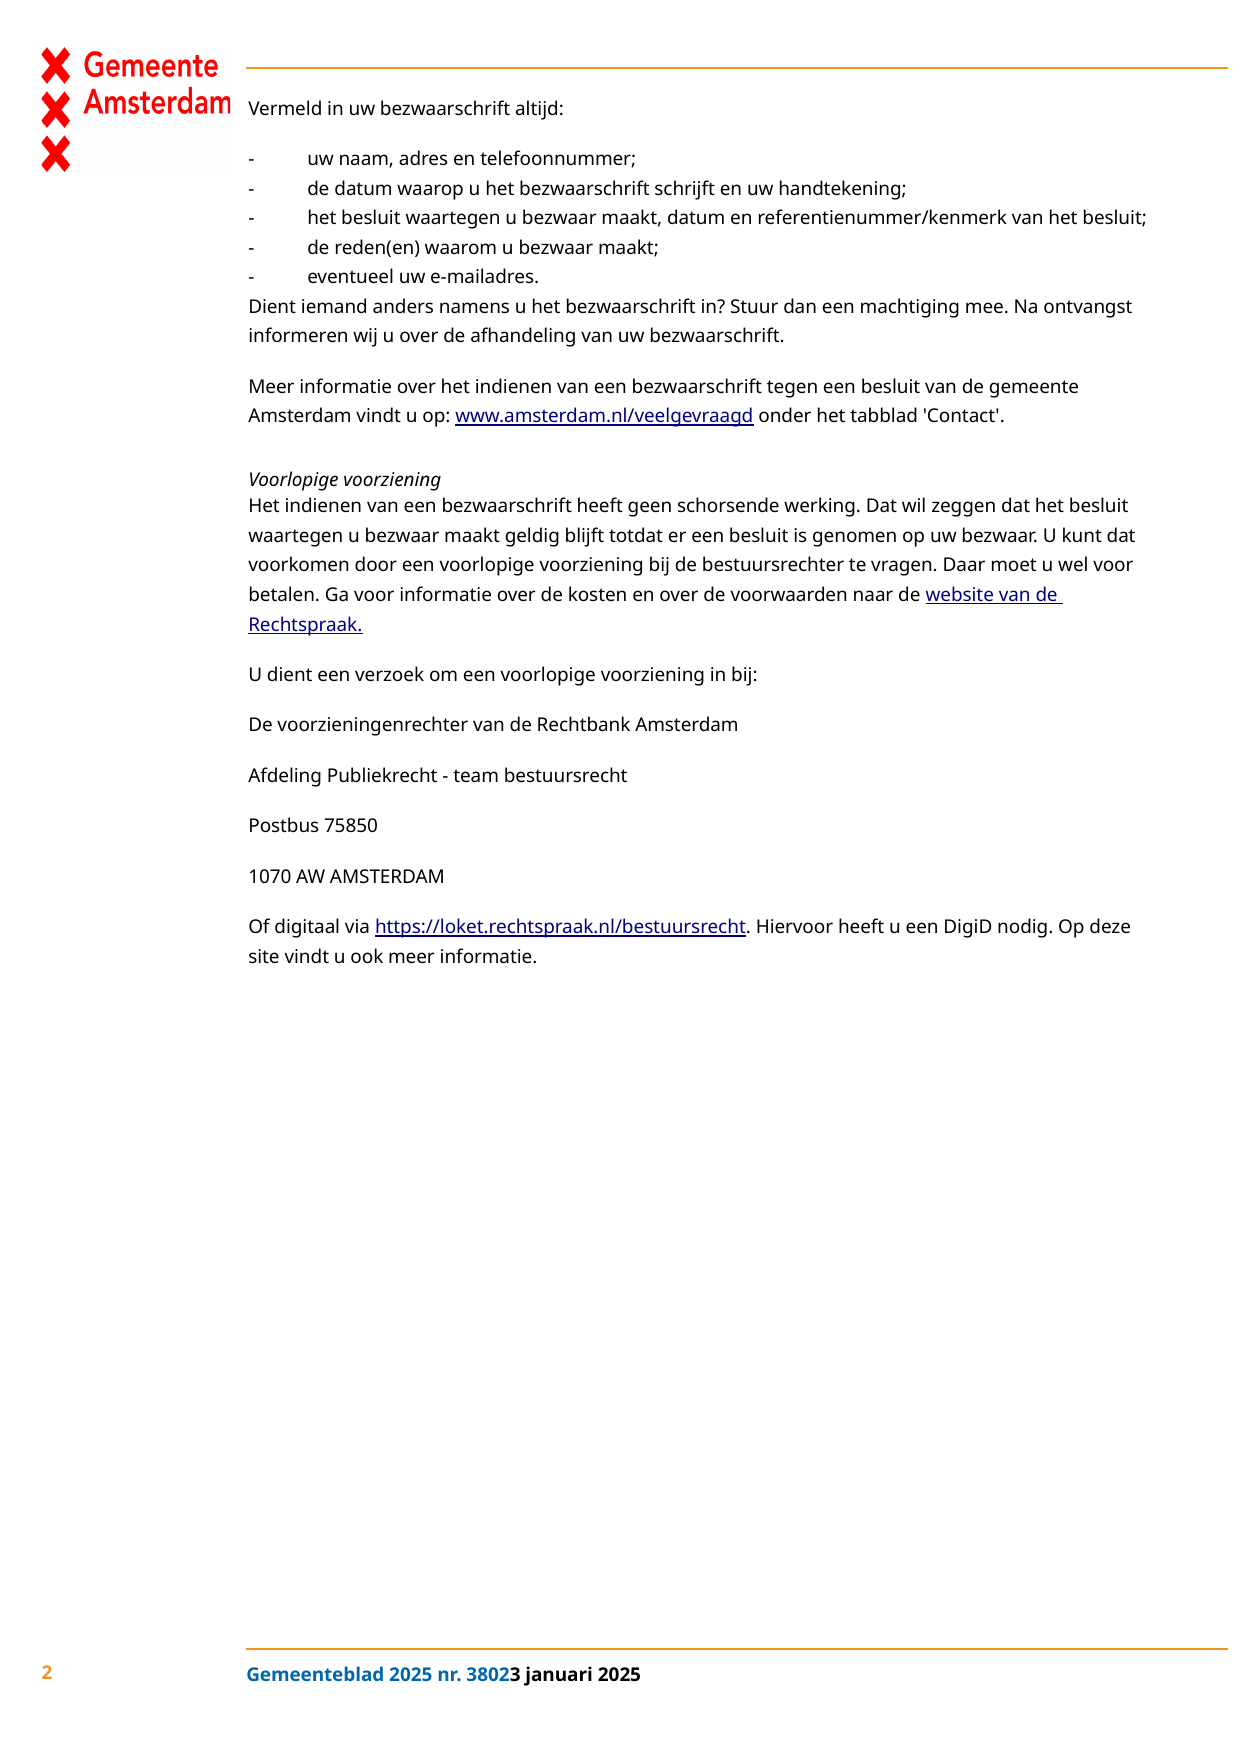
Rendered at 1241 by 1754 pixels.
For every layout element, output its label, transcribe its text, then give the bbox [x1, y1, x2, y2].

list het besluit waartegen u bezwaar maakt, datum en referentienummer/kenmerk van het besluit; [248, 204, 1152, 230]
text Vermeld in uw bezwaarschrift altijd: [248, 95, 1152, 121]
text De voorzieningenrechter van de Rechtbank Amsterdam [248, 712, 1152, 737]
text Of digitaal via https://loket.rechtspraak.nl/bestuursrecht. Hiervoor heeft u een DigiD nodig. Op deze site vindt u ook meer informatie. [248, 913, 1152, 968]
text Voorlopige voorziening [248, 467, 1152, 492]
text Het indienen van een bezwaarschrift heeft geen schorsende werking. Dat wil zeggen dat het besluit waartegen u bezwaar maakt geldig blijft totdat er een besluit is genomen op uw bezwaar. U kunt dat voorkomen door een voorlopige voorziening bij de bestuursrechter te vragen. Daar moet u wel voor betalen. Ga voor informatie over de kosten en over de voorwaarden naar de website van de Rechtspraak. [248, 492, 1152, 636]
text Dient iemand anders namens u het bezwaarschrift in? Stuur dan een machtiging mee. Na ontvangst informeren wij u over de afhandeling van uw bezwaarschrift. [248, 293, 1152, 348]
text Afdeling Publiekrecht - team bestuursrecht [248, 762, 1152, 788]
list eventueel uw e-mailadres. [248, 263, 1152, 289]
text U dient een verzoek om een voorlopige voorziening in bij: [248, 661, 1152, 687]
list uw naam, adres en telefoonnummer; [248, 145, 1152, 171]
text 1070 AW AMSTERDAM [248, 863, 1152, 888]
text Meer informatie over het indienen van een bezwaarschrift tegen een besluit van de gemeente Amsterdam vindt u op: www.amsterdam.nl/veelgevraagd onder het tabblad 'Contact'. [248, 373, 1152, 428]
list de datum waarop u het bezwaarschrift schrijft en uw handtekening; [248, 175, 1152, 201]
picture [41, 47, 231, 172]
list de reden(en) waarom u bezwaar maakt; [248, 234, 1152, 260]
text Postbus 75850 [248, 812, 1152, 838]
